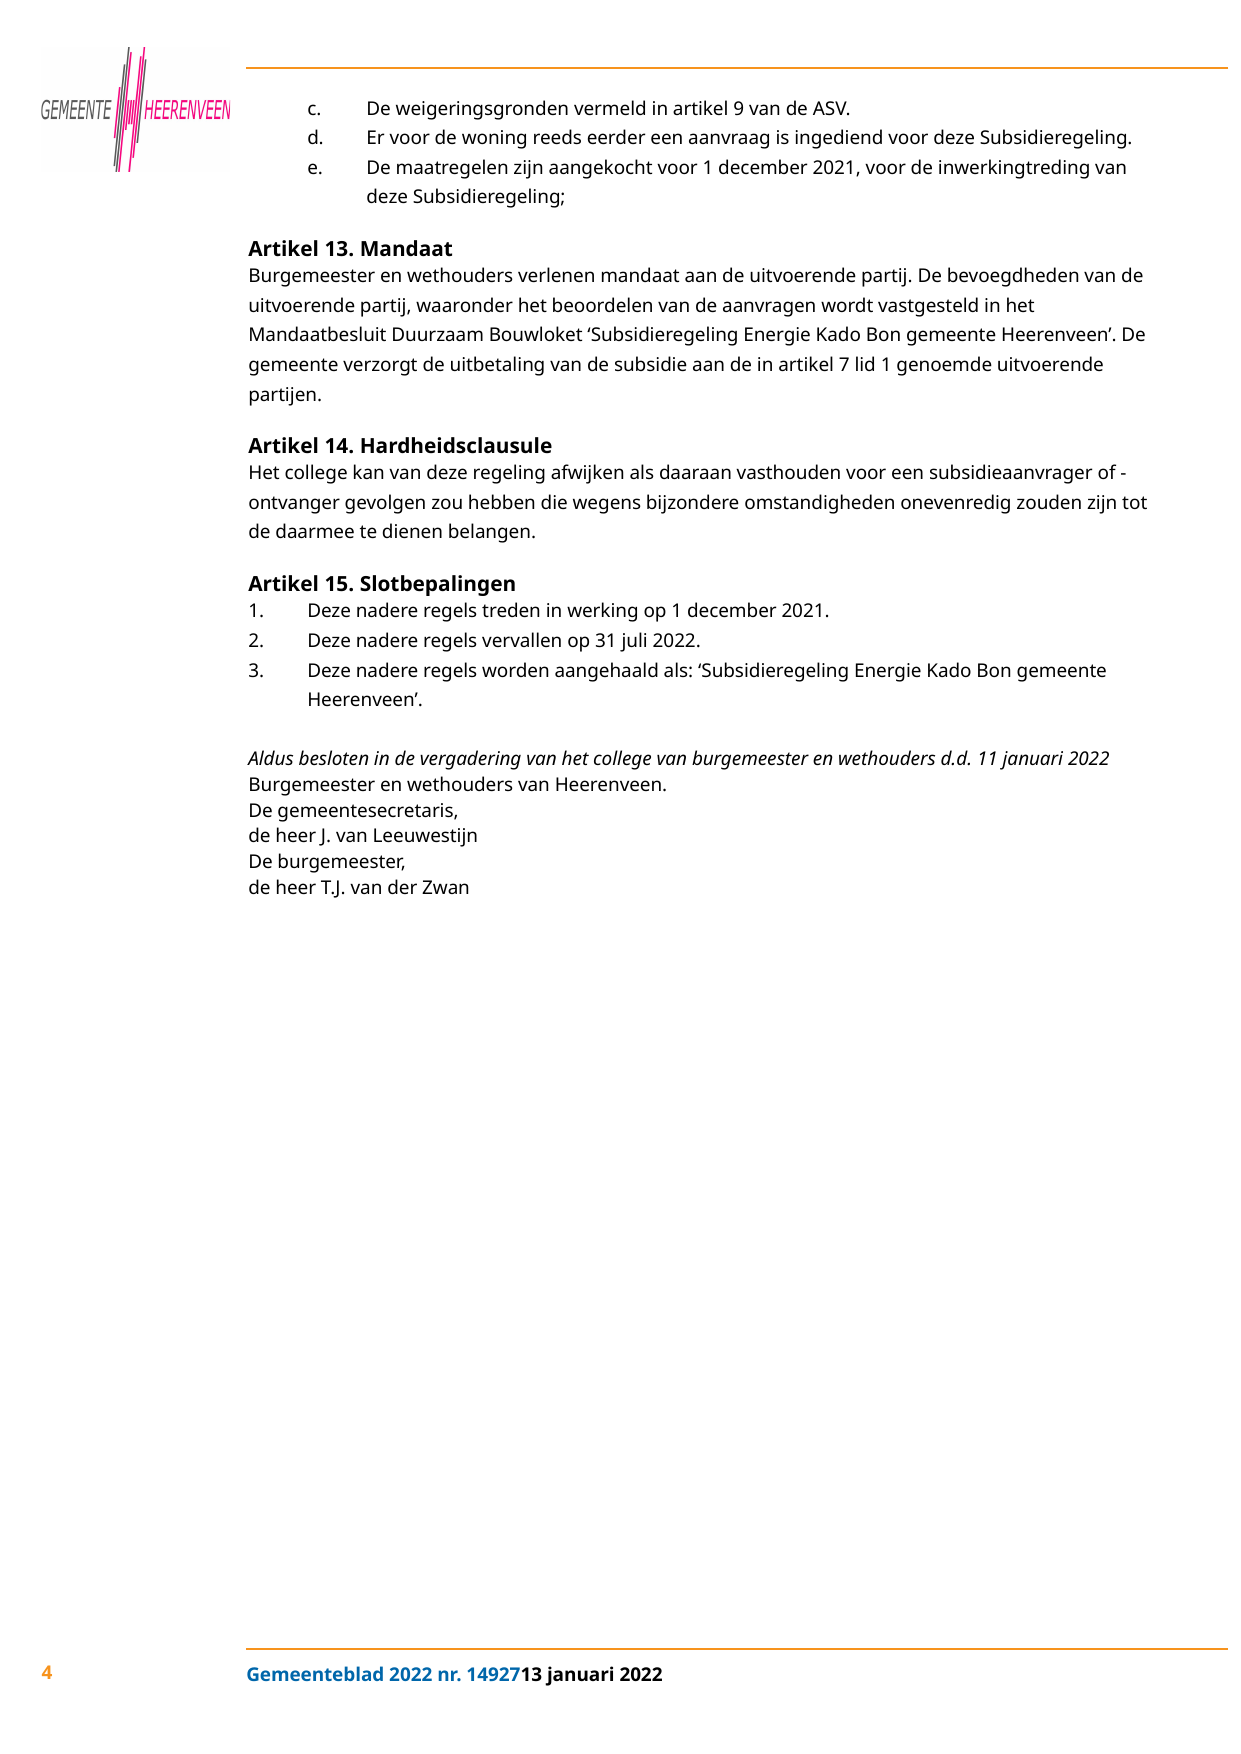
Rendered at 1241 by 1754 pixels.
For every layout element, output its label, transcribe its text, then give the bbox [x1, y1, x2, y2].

text de heer T.J. van der Zwan [248, 874, 1152, 900]
text De gemeentesecretaris, [248, 797, 1152, 823]
text Burgemeester en wethouders van Heerenveen. [248, 771, 1152, 797]
text Artikel 15. Slotbepalingen [248, 569, 1152, 598]
picture [41, 47, 231, 172]
list De maatregelen zijn aangekocht voor 1 december 2021, voor de inwerkingtreding van deze Subsidieregeling; [307, 154, 1152, 209]
text Burgemeester en wethouders verlenen mandaat aan de uitvoerende partij. De bevoegdheden van de uitvoerende partij, waaronder het beoordelen van de aanvragen wordt vastgesteld in het Mandaatbesluit Duurzaam Bouwloket ‘Subsidieregeling Energie Kado Bon gemeente Heerenveen’. De gemeente verzorgt de uitbetaling van de subsidie aan de in artikel 7 lid 1 genoemde uitvoerende partijen. [248, 262, 1152, 406]
list Deze nadere regels treden in werking op 1 december 2021. [248, 598, 1152, 623]
text De burgemeester, [248, 848, 1152, 874]
list Er voor de woning reeds eerder een aanvraag is ingediend voor deze Subsidieregeling. [307, 124, 1152, 150]
text de heer J. van Leeuwestijn [248, 823, 1152, 848]
text Het college kan van deze regeling afwijken als daaraan vasthouden voor een subsidieaanvrager of -ontvanger gevolgen zou hebben die wegens bijzondere omstandigheden onevenredig zouden zijn tot de daarmee te dienen belangen. [248, 459, 1152, 544]
text Artikel 13. Mandaat [248, 234, 1152, 262]
list Deze nadere regels worden aangehaald als: ‘Subsidieregeling Energie Kado Bon gemeente Heerenveen’. [248, 657, 1152, 712]
text Aldus besloten in de vergadering van het college van burgemeester en wethouders d.d. 11 januari 2022 [248, 746, 1152, 771]
list Deze nadere regels vervallen op 31 juli 2022. [248, 627, 1152, 653]
list De weigeringsgronden vermeld in artikel 9 van de ASV. [307, 95, 1152, 121]
text Artikel 14. Hardheidsclausule [248, 431, 1152, 459]
